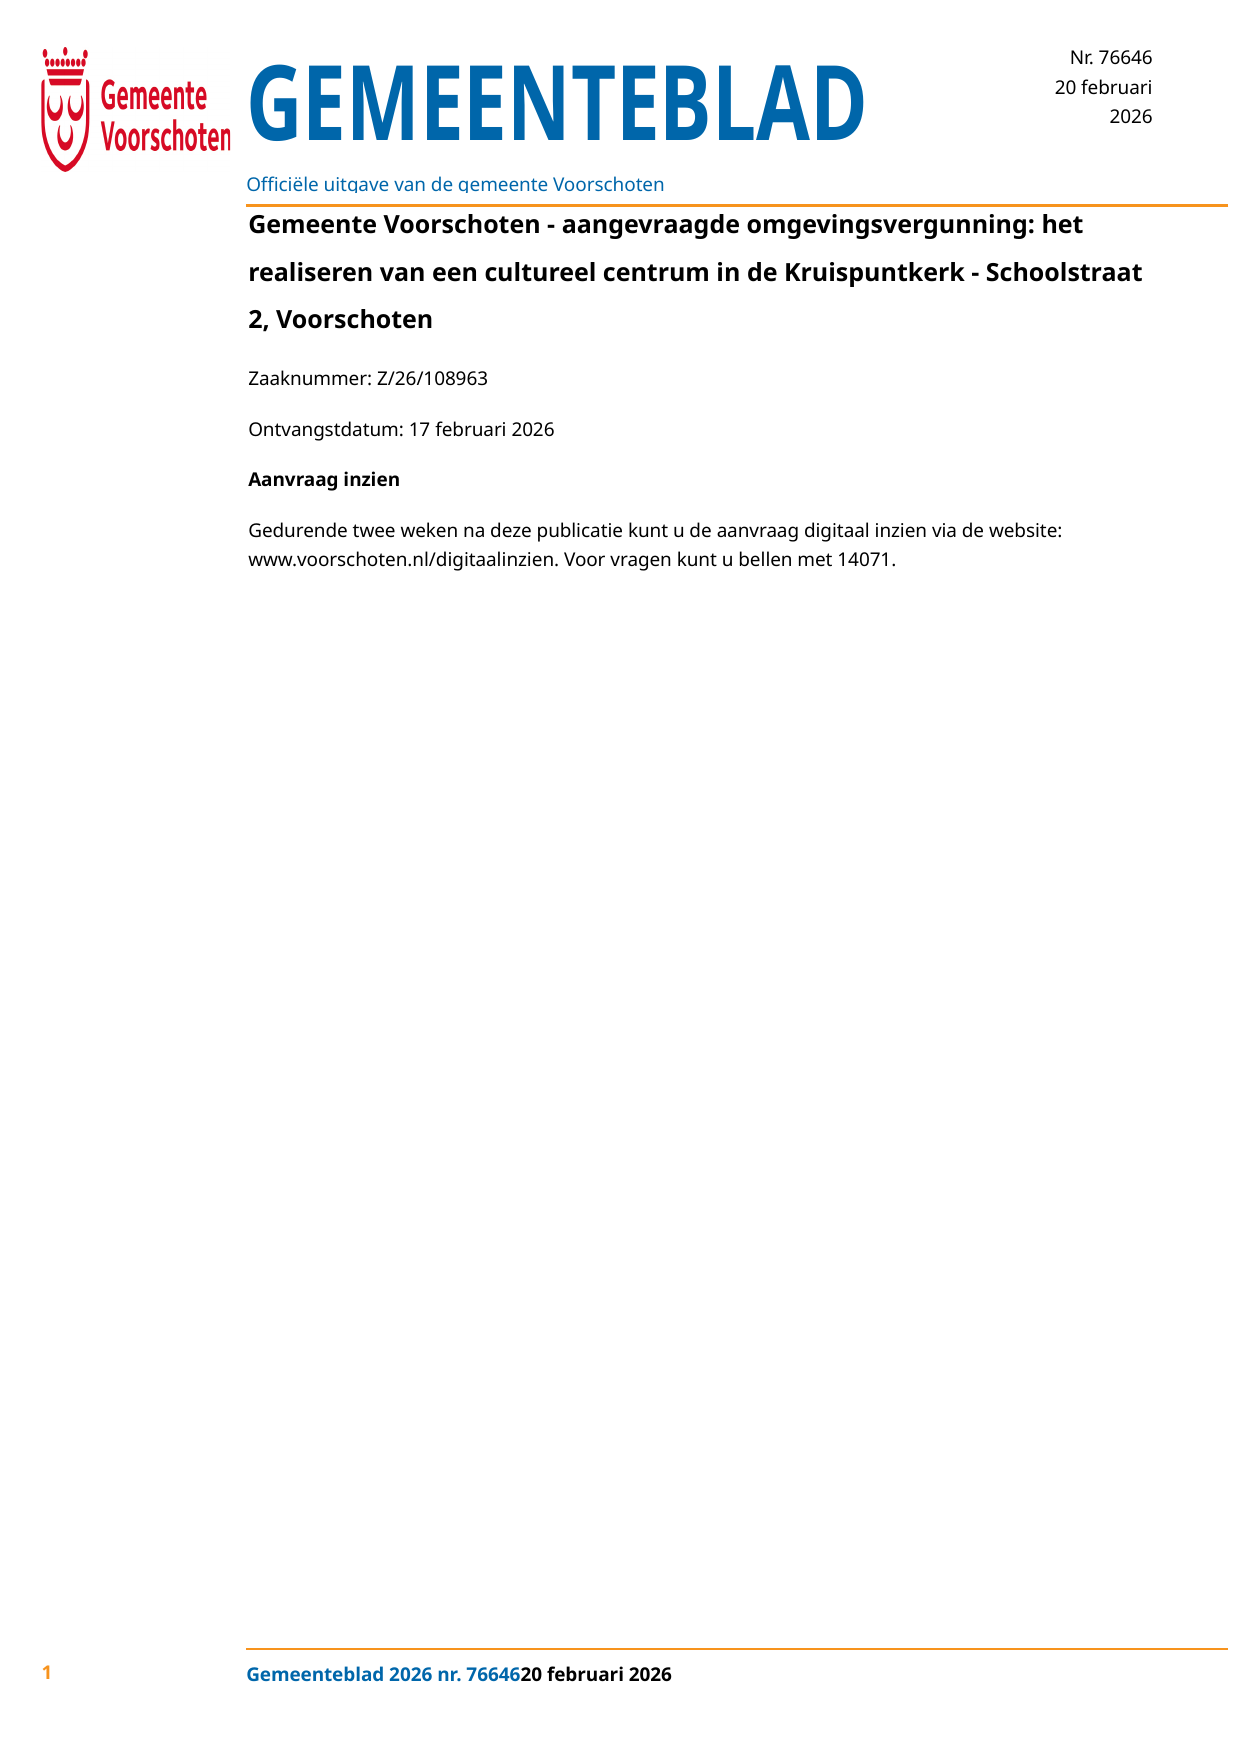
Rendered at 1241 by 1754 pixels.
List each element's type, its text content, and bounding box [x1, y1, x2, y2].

text Ontvangstdatum: 17 februari 2026 [248, 416, 1152, 442]
text Aanvraag inzien [248, 466, 1152, 492]
text Gedurende twee weken na deze publicatie kunt u de aanvraag digitaal inzien via de website: www.voorschoten.nl/digitaalinzien. Voor vragen kunt u bellen met 14071. [248, 517, 1152, 572]
text Gemeente Voorschoten - aangevraagde omgevingsvergunning: het realiseren van een cultureel centrum in de Kruispuntkerk - Schoolstraat 2, Voorschoten [248, 207, 1152, 336]
picture [41, 47, 231, 172]
text Zaaknummer: Z/26/108963 [248, 366, 1152, 391]
